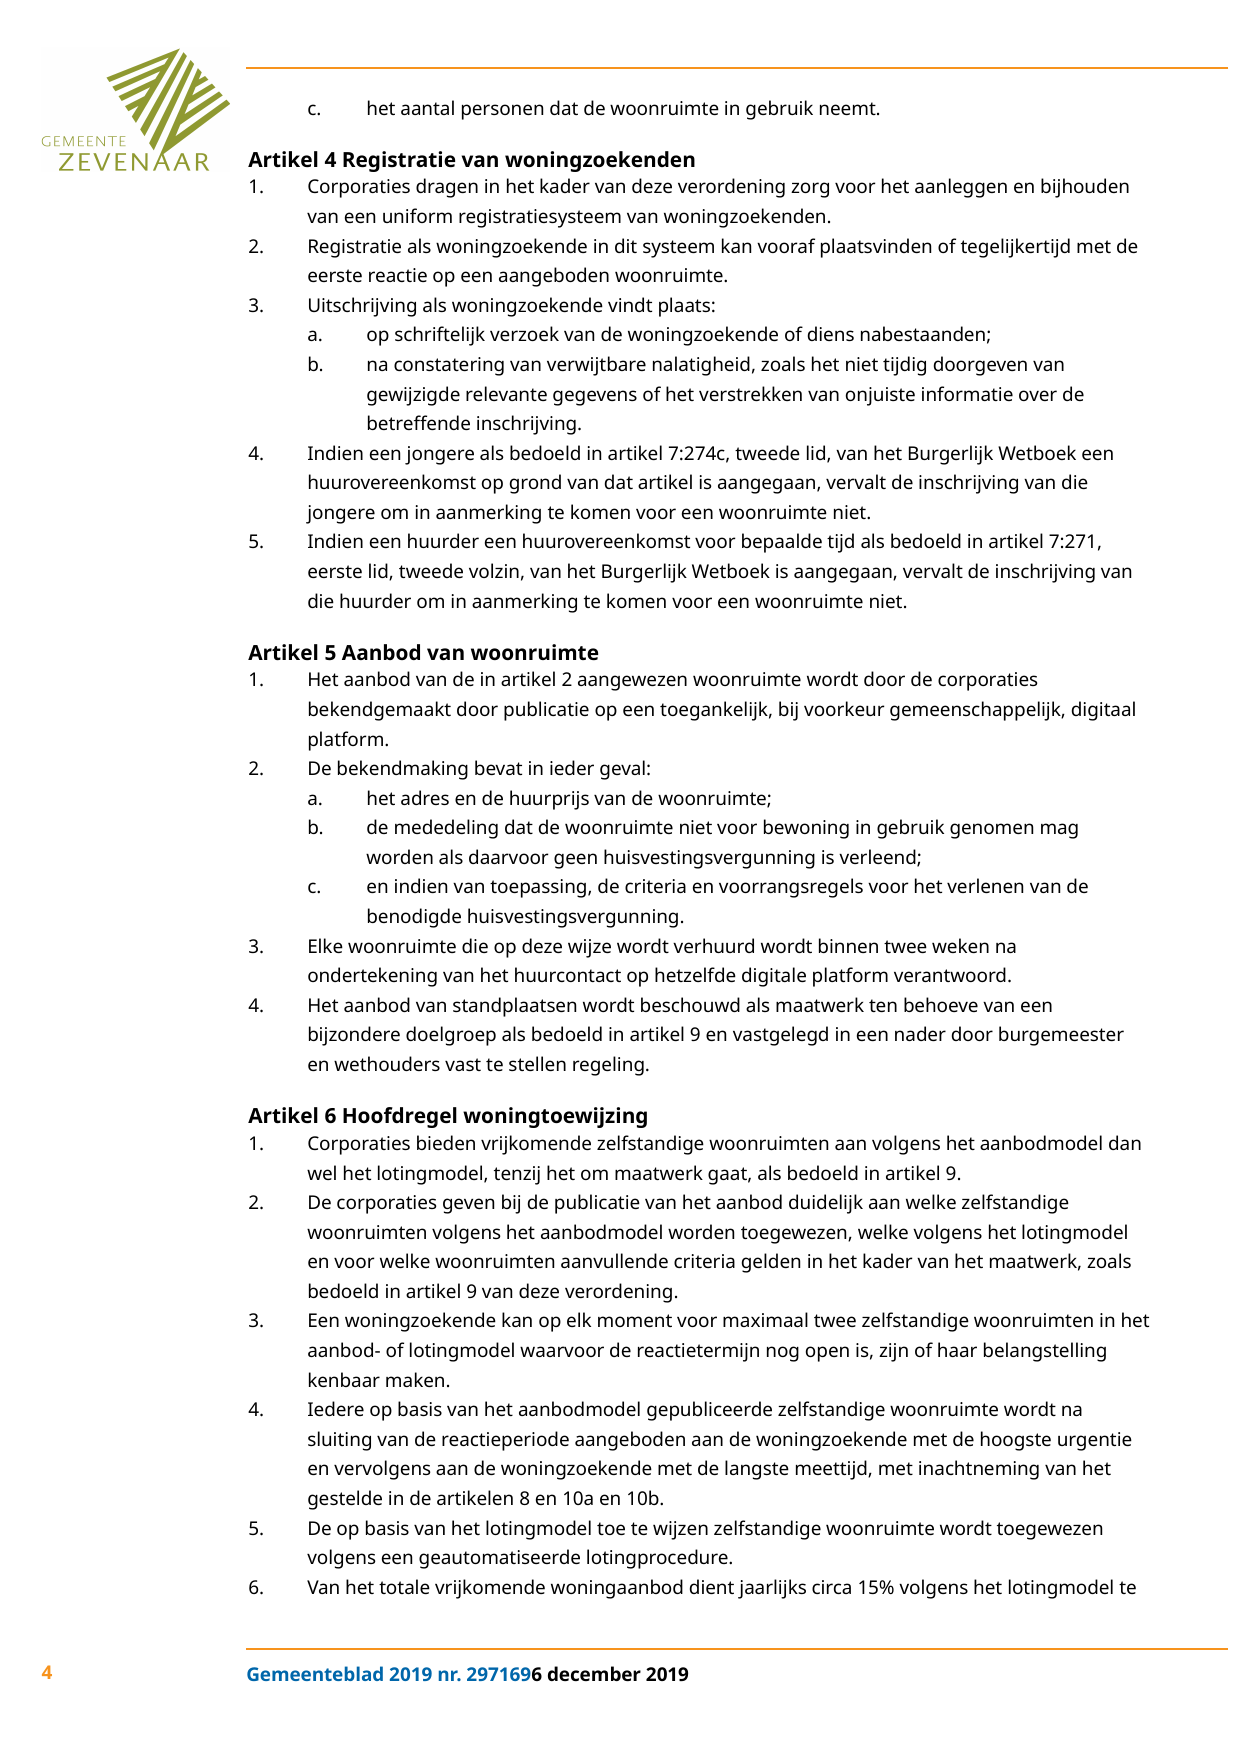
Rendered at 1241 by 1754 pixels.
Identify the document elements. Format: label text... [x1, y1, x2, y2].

list De corporaties geven bij de publicatie van het aanbod duidelijk aan welke zelfstandige woonruimten volgens het aanbodmodel worden toegewezen, welke volgens het lotingmodel en voor welke woonruimten aanvullende criteria gelden in het kader van het maatwerk, zoals bedoeld in artikel 9 van deze verordening. [248, 1189, 1152, 1304]
list na constatering van verwijtbare nalatigheid, zoals het niet tijdig doorgeven van gewijzigde relevante gegevens of het verstrekken van onjuiste informatie over de betreffende inschrijving. [307, 351, 1152, 436]
list De bekendmaking bevat in ieder geval: [248, 755, 1152, 781]
list het aantal personen dat de woonruimte in gebruik neemt. [307, 95, 1152, 121]
list Een woningzoekende kan op elk moment voor maximaal twee zelfstandige woonruimten in het aanbod- of lotingmodel waarvoor de reactietermijn nog open is, zijn of haar belangstelling kenbaar maken. [248, 1308, 1152, 1392]
text Artikel 5 Aanbod van woonruimte [248, 638, 1152, 667]
list Elke woonruimte die op deze wijze wordt verhuurd wordt binnen twee weken na ondertekening van het huurcontact op hetzelfde digitale platform verantwoord. [248, 933, 1152, 988]
list Het aanbod van standplaatsen wordt beschouwd als maatwerk ten behoeve van een bijzondere doelgroep als bedoeld in artikel 9 en vastgelegd in een nader door burgemeester en wethouders vast te stellen regeling. [248, 992, 1152, 1077]
list de mededeling dat de woonruimte niet voor bewoning in gebruik genomen mag worden als daarvoor geen huisvestingsvergunning is verleend; [307, 814, 1152, 870]
list Iedere op basis van het aanbodmodel gepubliceerde zelfstandige woonruimte wordt na sluiting van de reactieperiode aangeboden aan de woningzoekende met de hoogste urgentie en vervolgens aan de woningzoekende met de langste meettijd, met inachtneming van het gestelde in de artikelen 8 en 10a en 10b. [248, 1396, 1152, 1511]
list en indien van toepassing, de criteria en voorrangsregels voor het verlenen van de benodigde huisvestingsvergunning. [307, 874, 1152, 929]
list Van het totale vrijkomende woningaanbod dient jaarlijks circa 15% volgens het lotingmodel te [248, 1574, 1152, 1599]
text Artikel 6 Hoofdregel woningtoewijzing [248, 1102, 1152, 1130]
picture [41, 47, 231, 172]
list het adres en de huurprijs van de woonruimte; [307, 785, 1152, 811]
list Corporaties dragen in het kader van deze verordening zorg voor het aanleggen en bijhouden van een uniform registratiesysteem van woningzoekenden. [248, 174, 1152, 229]
list De op basis van het lotingmodel toe te wijzen zelfstandige woonruimte wordt toegewezen volgens een geautomatiseerde lotingprocedure. [248, 1515, 1152, 1570]
list Het aanbod van de in artikel 2 aangewezen woonruimte wordt door de corporaties bekendgemaakt door publicatie op een toegankelijk, bij voorkeur gemeenschappelijk, digitaal platform. [248, 667, 1152, 752]
text Artikel 4 Registratie van woningzoekenden [248, 145, 1152, 174]
list Corporaties bieden vrijkomende zelfstandige woonruimten aan volgens het aanbodmodel dan wel het lotingmodel, tenzij het om maatwerk gaat, als bedoeld in artikel 9. [248, 1130, 1152, 1185]
list Uitschrijving als woningzoekende vindt plaats: [248, 292, 1152, 318]
list Registratie als woningzoekende in dit systeem kan vooraf plaatsvinden of tegelijkertijd met de eerste reactie op een aangeboden woonruimte. [248, 233, 1152, 288]
list Indien een jongere als bedoeld in artikel 7:274c, tweede lid, van het Burgerlijk Wetboek een huurovereenkomst op grond van dat artikel is aangegaan, vervalt de inschrijving van die jongere om in aanmerking te komen voor een woonruimte niet. [248, 440, 1152, 525]
list op schriftelijk verzoek van de woningzoekende of diens nabestaanden; [307, 322, 1152, 347]
list Indien een huurder een huurovereenkomst voor bepaalde tijd als bedoeld in artikel 7:271, eerste lid, tweede volzin, van het Burgerlijk Wetboek is aangegaan, vervalt de inschrijving van die huurder om in aanmerking te komen voor een woonruimte niet. [248, 529, 1152, 613]
